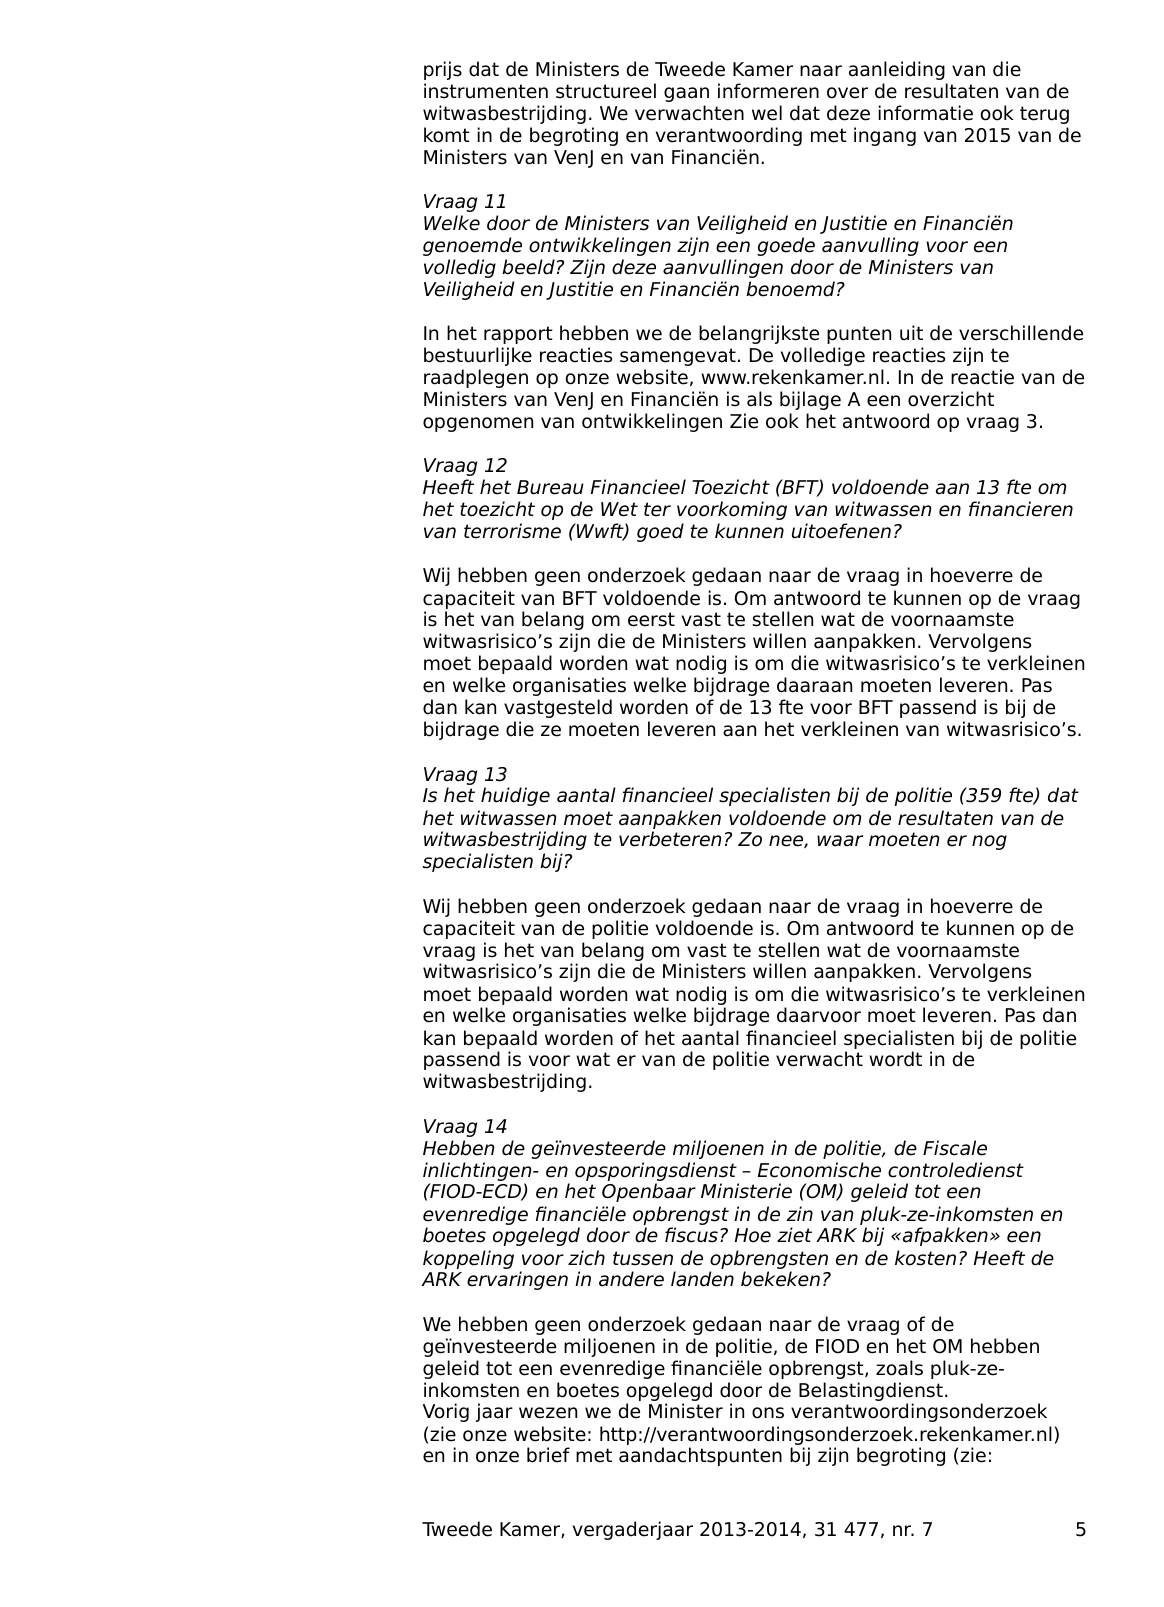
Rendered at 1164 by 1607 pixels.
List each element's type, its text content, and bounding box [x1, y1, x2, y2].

text prijs dat de Ministers de Tweede Kamer naar aanleiding van die instrumenten structureel gaan informeren over de resultaten van de witwasbestrijding. We verwachten wel dat deze informatie ook terug komt in de begroting en verantwoording met ingang van 2015 van de Ministers van VenJ en van Financiën. [422, 59, 1087, 169]
text In het rapport hebben we de belangrijkste punten uit de verschillende bestuurlijke reacties samengevat. De volledige reacties zijn te raadplegen op onze website, www.rekenkamer.nl. In de reactie van de Ministers van VenJ en Financiën is als bijlage A een overzicht opgenomen van ontwikkelingen Zie ook het antwoord op vraag 3. [422, 323, 1087, 433]
text Heeft het Bureau Financieel Toezicht (BFT) voldoende aan 13 fte om het toezicht op de Wet ter voorkoming van witwassen en financieren van terrorisme (Wwft) goed te kunnen uitoefenen? [422, 477, 1087, 543]
text Is het huidige aantal financieel specialisten bij de politie (359 fte) dat het witwassen moet aanpakken voldoende om de resultaten van de witwasbestrijding te verbeteren? Zo nee, waar moeten er nog specialisten bij? [422, 785, 1087, 873]
text Hebben de geïnvesteerde miljoenen in de politie, de Fiscale inlichtingen- en opsporingsdienst – Economische controledienst (FIOD-ECD) en het Openbaar Ministerie (OM) geleid tot een evenredige financiële opbrengst in de zin van pluk-ze-inkomsten en boetes opgelegd door de fiscus? Hoe ziet ARK bij «afpakken» een koppeling voor zich tussen de opbrengsten en de kosten? Heeft de ARK ervaringen in andere landen bekeken? [422, 1137, 1087, 1291]
text Vraag 12 [422, 455, 1087, 477]
text Vraag 11 [422, 191, 1087, 213]
text Vorig jaar wezen we de Minister in ons verantwoordingsonderzoek (zie onze website: http://verantwoordingsonderzoek.rekenkamer.nl) en in onze brief met aandachtspunten bij zijn begroting (zie: [422, 1401, 1087, 1467]
text Vraag 13 [422, 763, 1087, 785]
text Wij hebben geen onderzoek gedaan naar de vraag in hoeverre de capaciteit van BFT voldoende is. Om antwoord te kunnen op de vraag is het van belang om eerst vast te stellen wat de voornaamste witwasrisico’s zijn die de Ministers willen aanpakken. Vervolgens moet bepaald worden wat nodig is om die witwasrisico’s te verkleinen en welke organisaties welke bijdrage daaraan moeten leveren. Pas dan kan vastgesteld worden of de 13 fte voor BFT passend is bij de bijdrage die ze moeten leveren aan het verkleinen van witwasrisico’s. [422, 565, 1087, 741]
text Wij hebben geen onderzoek gedaan naar de vraag in hoeverre de capaciteit van de politie voldoende is. Om antwoord te kunnen op de vraag is het van belang om vast te stellen wat de voornaamste witwasrisico’s zijn die de Ministers willen aanpakken. Vervolgens moet bepaald worden wat nodig is om die witwasrisico’s te verkleinen en welke organisaties welke bijdrage daarvoor moet leveren. Pas dan kan bepaald worden of het aantal financieel specialisten bij de politie passend is voor wat er van de politie verwacht wordt in de witwasbestrijding. [422, 896, 1087, 1093]
text We hebben geen onderzoek gedaan naar de vraag of de geïnvesteerde miljoenen in de politie, de FIOD en het OM hebben geleid tot een evenredige financiële opbrengst, zoals pluk-ze-inkomsten en boetes opgelegd door de Belastingdienst. [422, 1313, 1087, 1401]
text Welke door de Ministers van Veiligheid en Justitie en Financiën genoemde ontwikkelingen zijn een goede aanvulling voor een volledig beeld? Zijn deze aanvullingen door de Ministers van Veiligheid en Justitie en Financiën benoemd? [422, 213, 1087, 301]
text Vraag 14 [422, 1116, 1087, 1137]
